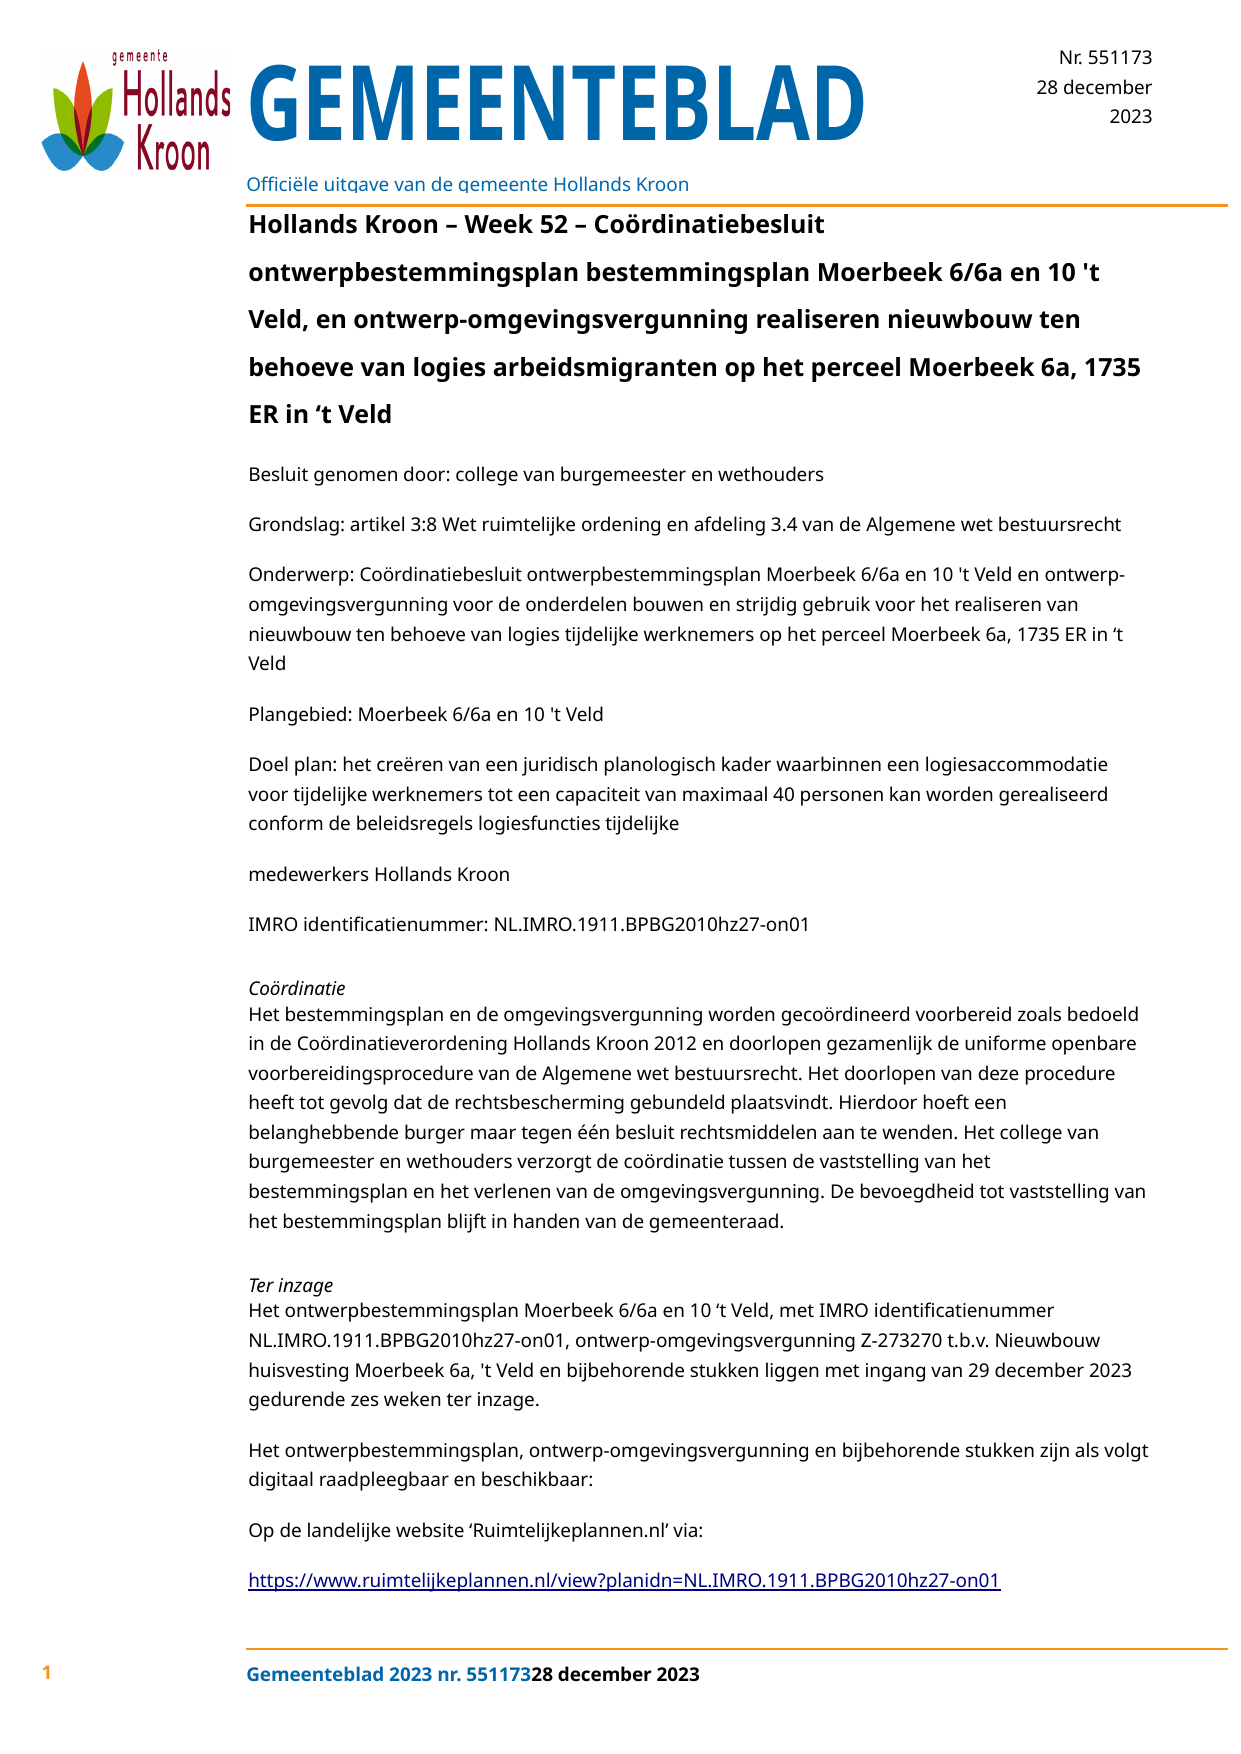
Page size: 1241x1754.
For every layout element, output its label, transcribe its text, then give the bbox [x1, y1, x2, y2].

text IMRO identificatienummer: NL.IMRO.1911.BPBG2010hz27-on01 [248, 911, 1152, 937]
text Het ontwerpbestemmingsplan Moerbeek 6/6a en 10 ‘t Veld, met IMRO identificatienummer NL.IMRO.1911.BPBG2010hz27-on01, ontwerp-omgevingsvergunning Z-273270 t.b.v. Nieuwbouw huisvesting Moerbeek 6a, 't Veld en bijbehorende stukken liggen met ingang van 29 december 2023 gedurende zes weken ter inzage. [248, 1298, 1152, 1412]
text Onderwerp: Coördinatiebesluit ontwerpbestemmingsplan Moerbeek 6/6a en 10 't Veld en ontwerp-omgevingsvergunning voor de onderdelen bouwen en strijdig gebruik voor het realiseren van nieuwbouw ten behoeve van logies tijdelijke werknemers op het perceel Moerbeek 6a, 1735 ER in ‘t Veld [248, 562, 1152, 676]
text Grondslag: artikel 3:8 Wet ruimtelijke ordening en afdeling 3.4 van de Algemene wet bestuursrecht [248, 511, 1152, 537]
text Hollands Kroon – Week 52 – Coördinatiebesluit ontwerpbestemmingsplan bestemmingsplan Moerbeek 6/6a en 10 't Veld, en ontwerp-omgevingsvergunning realiseren nieuwbouw ten behoeve van logies arbeidsmigranten op het perceel Moerbeek 6a, 1735 ER in ‘t Veld [248, 207, 1152, 431]
text Het bestemmingsplan en de omgevingsvergunning worden gecoördineerd voorbereid zoals bedoeld in de Coördinatieverordening Hollands Kroon 2012 en doorlopen gezamenlijk de uniforme openbare voorbereidingsprocedure van de Algemene wet bestuursrecht. Het doorlopen van deze procedure heeft tot gevolg dat de rechtsbescherming gebundeld plaatsvindt. Hierdoor hoeft een belanghebbende burger maar tegen één besluit rechtsmiddelen aan te wenden. Het college van burgemeester en wethouders verzorgt de coördinatie tussen de vaststelling van het bestemmingsplan en het verlenen van de omgevingsvergunning. De bevoegdheid tot vaststelling van het bestemmingsplan blijft in handen van de gemeenteraad. [248, 1001, 1152, 1234]
text Op de landelijke website ‘Ruimtelijkeplannen.nl’ via: [248, 1517, 1152, 1542]
text Ter inzage [248, 1272, 1152, 1298]
text Besluit genomen door: college van burgemeester en wethouders [248, 461, 1152, 486]
text Het ontwerpbestemmingsplan, ontwerp-omgevingsvergunning en bijbehorende stukken zijn als volgt digitaal raadpleegbaar en beschikbaar: [248, 1437, 1152, 1492]
text Plangebied: Moerbeek 6/6a en 10 't Veld [248, 701, 1152, 726]
text https://www.ruimtelijkeplannen.nl/view?planidn=NL.IMRO.1911.BPBG2010hz27-on01 [248, 1567, 1152, 1593]
text Doel plan: het creëren van een juridisch planologisch kader waarbinnen een logiesaccommodatie voor tijdelijke werknemers tot een capaciteit van maximaal 40 personen kan worden gerealiseerd conform de beleidsregels logiesfuncties tijdelijke [248, 751, 1152, 836]
text Coördinatie [248, 975, 1152, 1001]
picture [41, 47, 231, 172]
text medewerkers Hollands Kroon [248, 861, 1152, 886]
